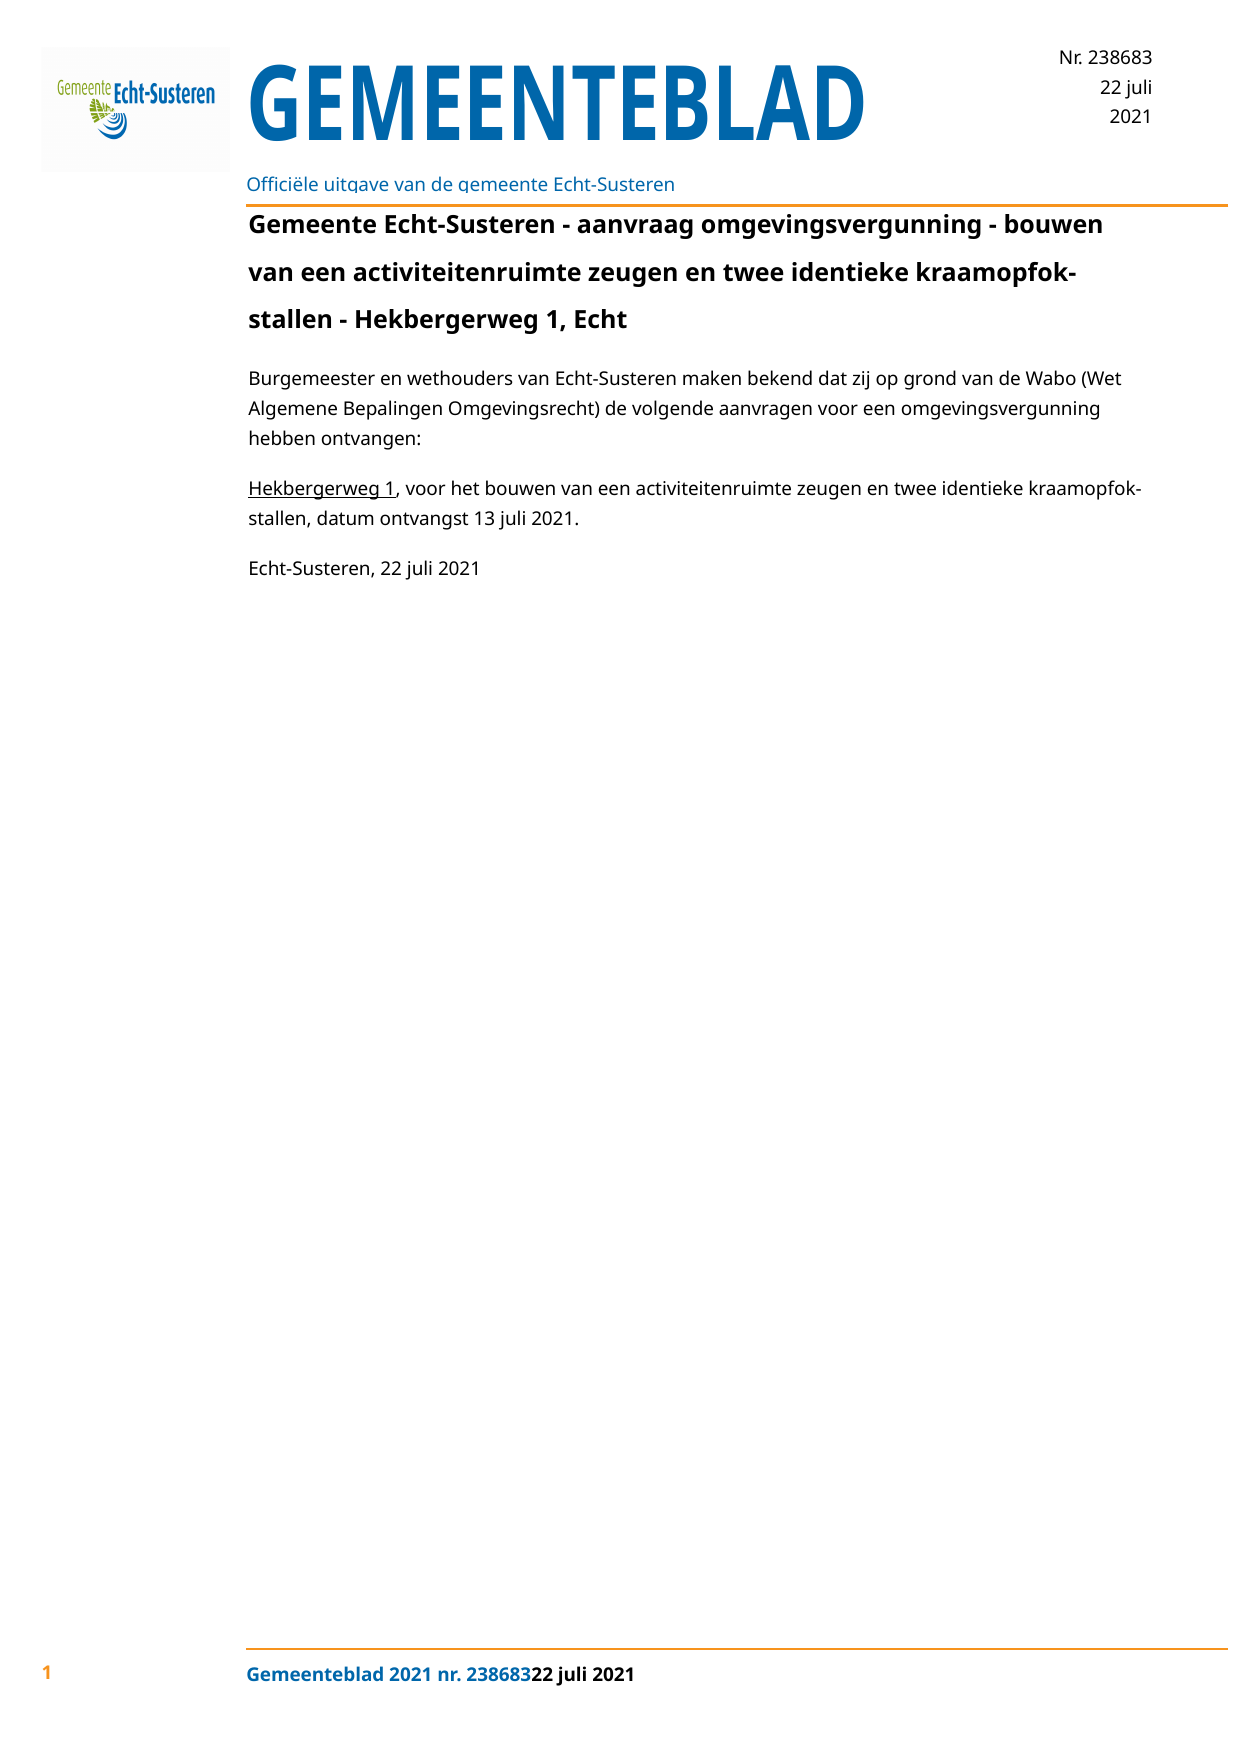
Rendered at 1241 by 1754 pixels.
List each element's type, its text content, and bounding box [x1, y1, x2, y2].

text Echt-Susteren, 22 juli 2021 [248, 555, 1152, 581]
text Burgemeester en wethouders van Echt-Susteren maken bekend dat zij op grond van de Wabo (Wet Algemene Bepalingen Omgevingsrecht) de volgende aanvragen voor een omgevingsvergunning hebben ontvangen: [248, 366, 1152, 450]
text Hekbergerweg 1, voor het bouwen van een activiteitenruimte zeugen en twee identieke kraamopfok-stallen, datum ontvangst 13 juli 2021. [248, 475, 1152, 530]
picture [41, 47, 231, 172]
text Gemeente Echt-Susteren - aanvraag omgevingsvergunning - bouwen van een activiteitenruimte zeugen en twee identieke kraamopfok-stallen - Hekbergerweg 1, Echt [248, 207, 1152, 336]
